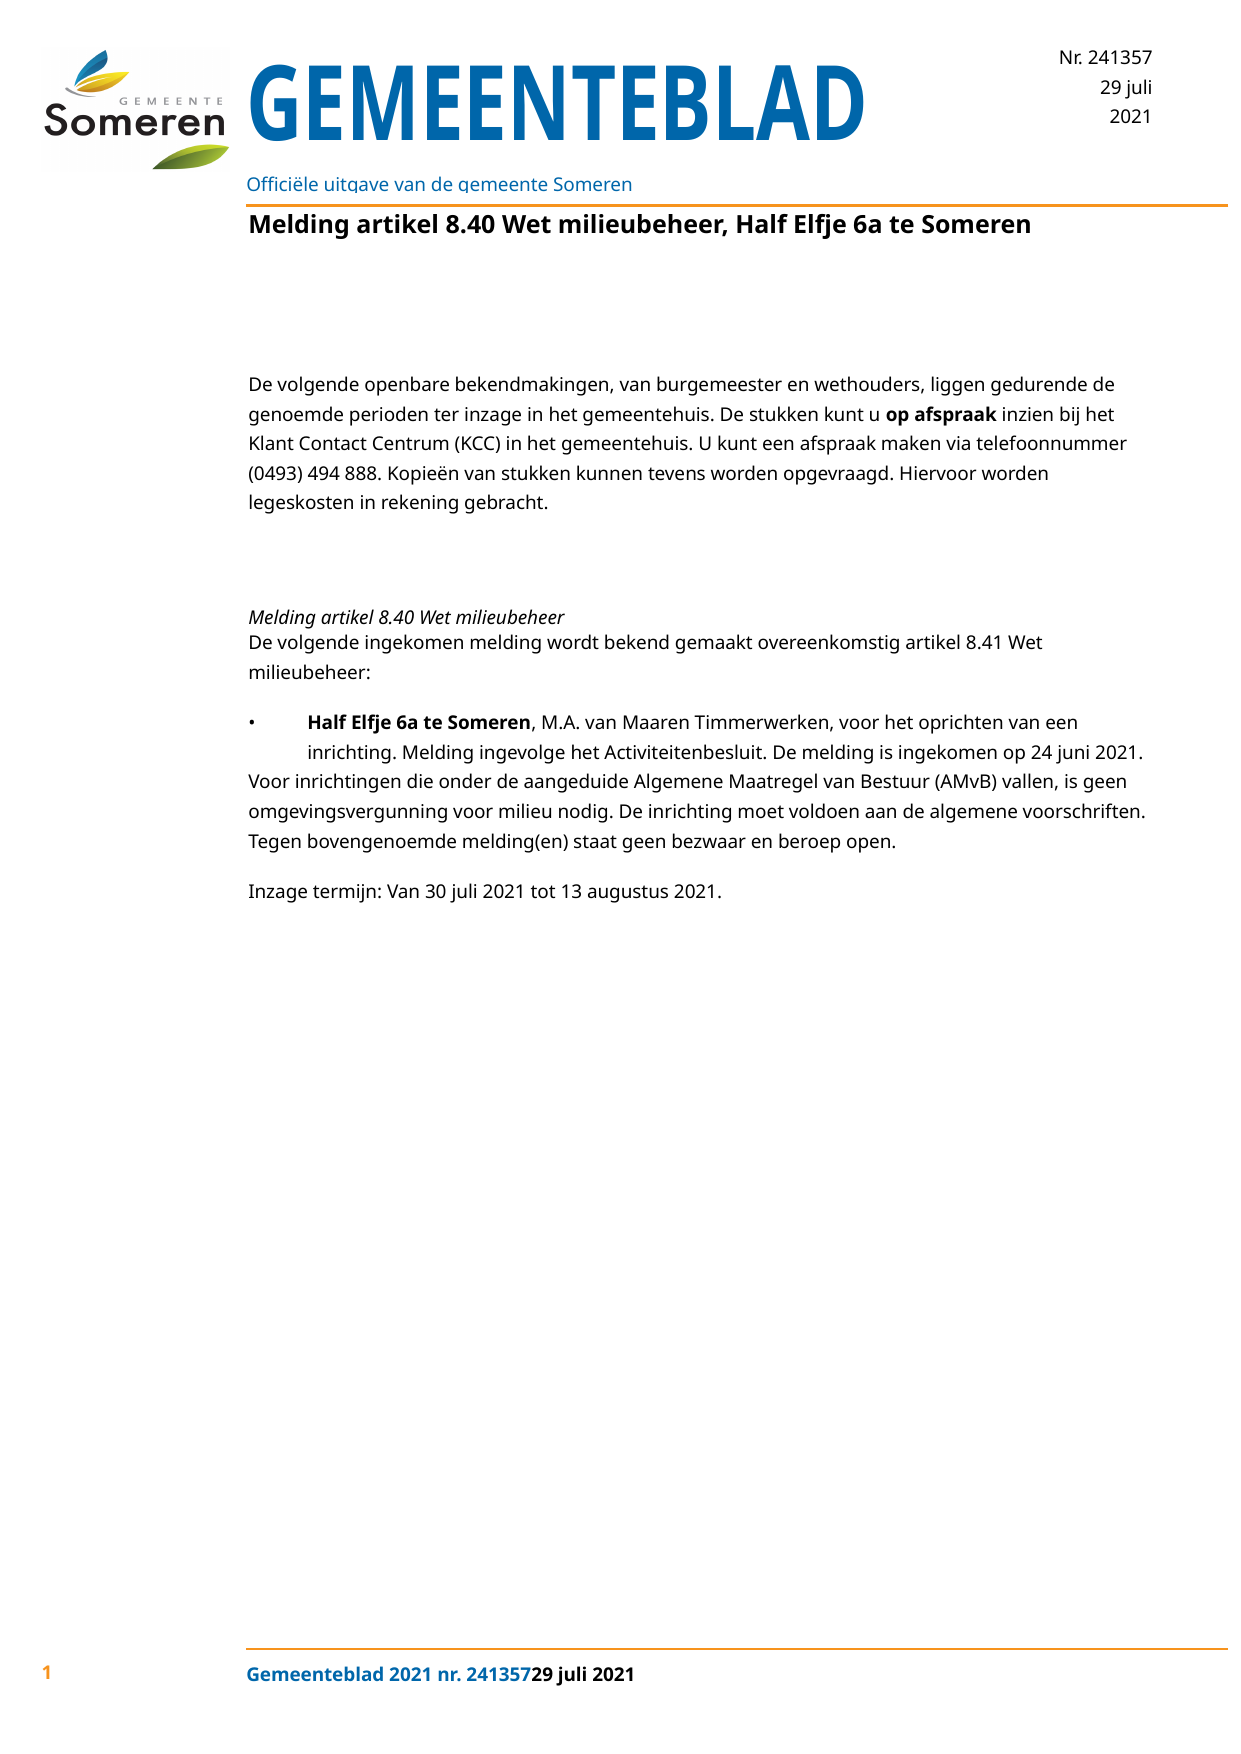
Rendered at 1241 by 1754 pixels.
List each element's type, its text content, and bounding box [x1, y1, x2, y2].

text Voor inrichtingen die onder de aangeduide Algemene Maatregel van Bestuur (AMvB) vallen, is geen omgevingsvergunning voor milieu nodig. De inrichting moet voldoen aan de algemene voorschriften. Tegen bovengenoemde melding(en) staat geen bezwaar en beroep open. [248, 769, 1152, 854]
text De volgende openbare bekendmakingen, van burgemeester en wethouders, liggen gedurende de genoemde perioden ter inzage in het gemeentehuis. De stukken kunt u op afspraak inzien bij het Klant Contact Centrum (KCC) in het gemeentehuis. U kunt een afspraak maken via telefoonnummer (0493) 494 888. Kopieën van stukken kunnen tevens worden opgevraagd. Hiervoor worden legeskosten in rekening gebracht. [248, 371, 1152, 515]
text Inzage termijn: Van 30 juli 2021 tot 13 augustus 2021. [248, 878, 1152, 904]
text Melding artikel 8.40 Wet milieubeheer, Half Elfje 6a te Someren [248, 207, 1152, 241]
text De volgende ingekomen melding wordt bekend gemaakt overeenkomstig artikel 8.41 Wet milieubeheer: [248, 629, 1152, 685]
picture [41, 47, 231, 172]
list Half Elfje 6a te Someren, M.A. van Maaren Timmerwerken, voor het oprichten van een inrichting. Melding ingevolge het Activiteitenbesluit. De melding is ingekomen op 24 juni 2021. [248, 709, 1152, 765]
text Melding artikel 8.40 Wet milieubeheer [248, 604, 1152, 629]
